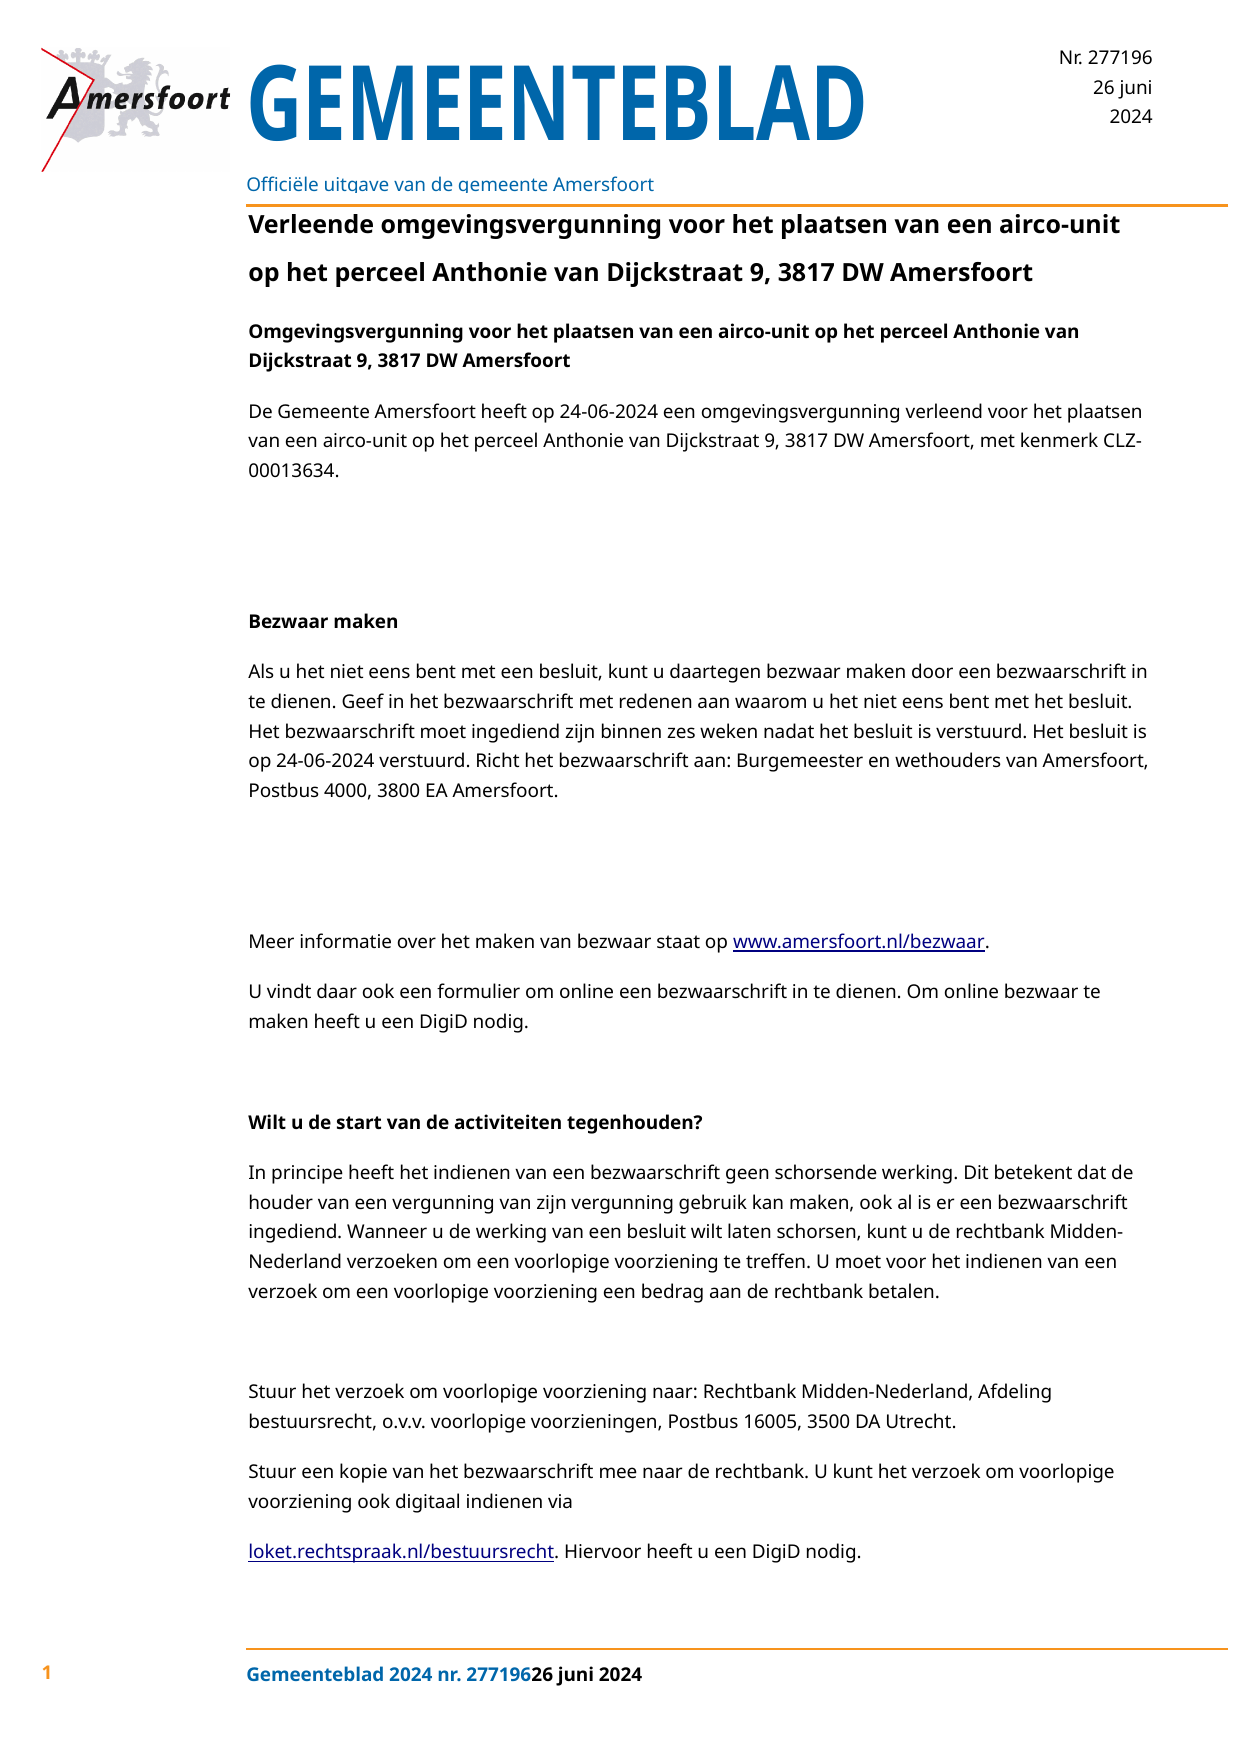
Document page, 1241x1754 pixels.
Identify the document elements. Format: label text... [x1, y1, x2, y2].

text loket.rechtspraak.nl/bestuursrecht. Hiervoor heeft u een DigiD nodig. [248, 1539, 1152, 1564]
text In principe heeft het indienen van een bezwaarschrift geen schorsende werking. Dit betekent dat de houder van een vergunning van zijn vergunning gebruik kan maken, ook al is er een bezwaarschrift ingediend. Wanneer u de werking van een besluit wilt laten schorsen, kunt u de rechtbank Midden-Nederland verzoeken om een voorlopige voorziening te treffen. U moet voor het indienen van een verzoek om een voorlopige voorziening een bedrag aan de rechtbank betalen. [248, 1159, 1152, 1304]
text Omgevingsvergunning voor het plaatsen van een airco-unit op het perceel Anthonie van Dijckstraat 9, 3817 DW Amersfoort [248, 318, 1152, 373]
text Verleende omgevingsvergunning voor het plaatsen van een airco-unit op het perceel Anthonie van Dijckstraat 9, 3817 DW Amersfoort [248, 207, 1152, 288]
picture [41, 47, 231, 172]
text U vindt daar ook een formulier om online een bezwaarschrift in te dienen. Om online bezwaar te maken heeft u een DigiD nodig. [248, 979, 1152, 1034]
text Stuur een kopie van het bezwaarschrift mee naar de rechtbank. U kunt het verzoek om voorlopige voorziening ook digitaal indienen via [248, 1459, 1152, 1514]
text Stuur het verzoek om voorlopige voorziening naar: Rechtbank Midden-Nederland, Afdeling bestuursrecht, o.v.v. voorlopige voorzieningen, Postbus 16005, 3500 DA Utrecht. [248, 1379, 1152, 1434]
text Bezwaar maken [248, 608, 1152, 634]
text Als u het niet eens bent met een besluit, kunt u daartegen bezwaar maken door een bezwaarschrift in te dienen. Geef in het bezwaarschrift met redenen aan waarom u het niet eens bent met het besluit. Het bezwaarschrift moet ingediend zijn binnen zes weken nadat het besluit is verstuurd. Het besluit is op 24-06-2024 verstuurd. Richt het bezwaarschrift aan: Burgemeester en wethouders van Amersfoort, Postbus 4000, 3800 EA Amersfoort. [248, 659, 1152, 803]
text Wilt u de start van de activiteiten tegenhouden? [248, 1109, 1152, 1135]
text Meer informatie over het maken van bezwaar staat op www.amersfoort.nl/bezwaar. [248, 928, 1152, 954]
text De Gemeente Amersfoort heeft op 24-06-2024 een omgevingsvergunning verleend voor het plaatsen van een airco-unit op het perceel Anthonie van Dijckstraat 9, 3817 DW Amersfoort, met kenmerk CLZ-00013634. [248, 398, 1152, 483]
